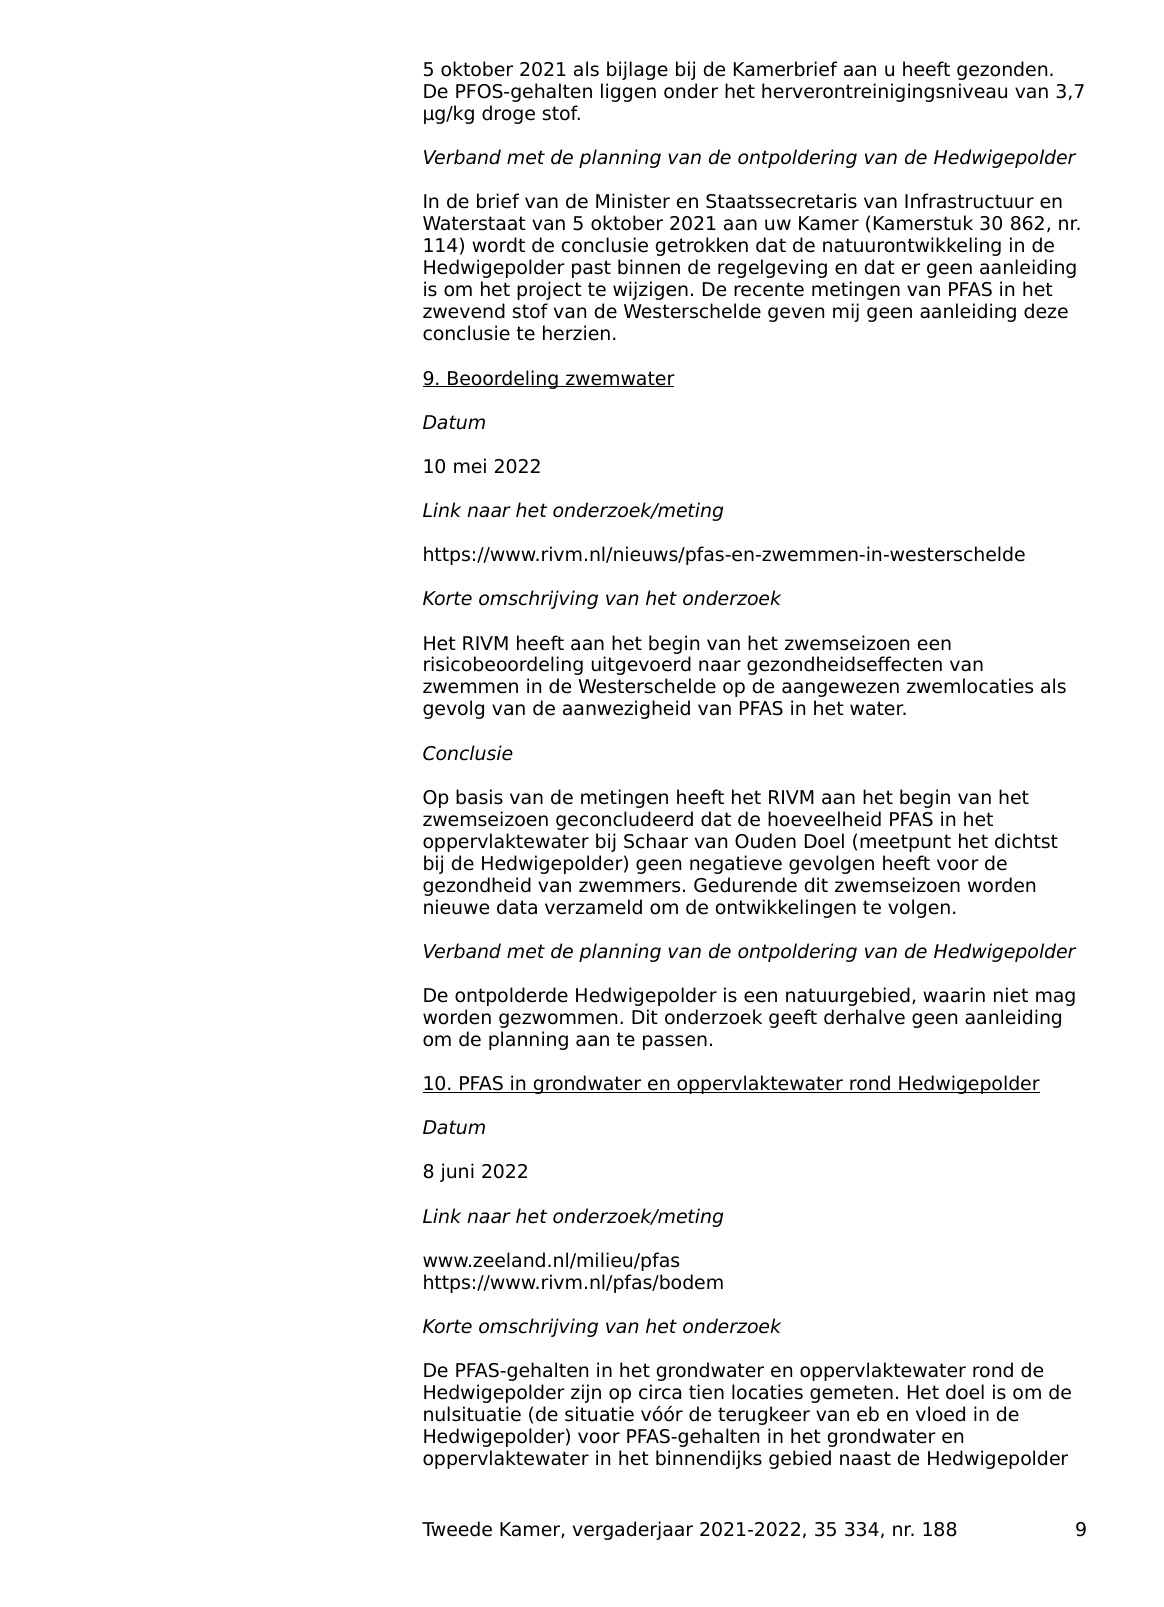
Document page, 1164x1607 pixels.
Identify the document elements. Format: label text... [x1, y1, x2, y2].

subtitle Verband met de planning van de ontpoldering van de Hedwigepolder [422, 941, 1087, 963]
text www.zeeland.nl/milieu/pfas [422, 1250, 1087, 1272]
subtitle Korte omschrijving van het onderzoek [422, 1316, 1087, 1338]
subtitle Datum [422, 1117, 1087, 1139]
text In de brief van de Minister en Staatssecretaris van Infrastructuur en Waterstaat van 5 oktober 2021 aan uw Kamer (Kamerstuk 30 862, nr. 114) wordt de conclusie getrokken dat de natuurontwikkeling in de Hedwigepolder past binnen de regelgeving en dat er geen aanleiding is om het project te wijzigen. De recente metingen van PFAS in het zwevend stof van de Westerschelde geven mij geen aanleiding deze conclusie te herzien. [422, 191, 1087, 345]
text https://www.rivm.nl/nieuws/pfas-en-zwemmen-in-westerschelde [422, 544, 1087, 566]
subtitle Datum [422, 412, 1087, 433]
subtitle Link naar het onderzoek/meting [422, 1206, 1087, 1227]
text 5 oktober 2021 als bijlage bij de Kamerbrief aan u heeft gezonden. De PFOS-gehalten liggen onder het herverontreinigingsniveau van 3,7 μg/kg droge stof. [422, 59, 1087, 125]
text 8 juni 2022 [422, 1161, 1087, 1183]
text 10 mei 2022 [422, 456, 1087, 478]
subtitle Verband met de planning van de ontpoldering van de Hedwigepolder [422, 147, 1087, 169]
subtitle Conclusie [422, 742, 1087, 764]
subtitle Link naar het onderzoek/meting [422, 500, 1087, 522]
subtitle 9. Beoordeling zwemwater [422, 367, 1087, 389]
text De PFAS-gehalten in het grondwater en oppervlaktewater rond de Hedwigepolder zijn op circa tien locaties gemeten. Het doel is om de nulsituatie (de situatie vóór de terugkeer van eb en vloed in de Hedwigepolder) voor PFAS-gehalten in het grondwater en oppervlaktewater in het binnendijks gebied naast de Hedwigepolder [422, 1360, 1087, 1470]
text Het RIVM heeft aan het begin van het zwemseizoen een risicobeoordeling uitgevoerd naar gezondheidseffecten van zwemmen in de Westerschelde op de aangewezen zwemlocaties als gevolg van de aanwezigheid van PFAS in het water. [422, 632, 1087, 720]
text De ontpolderde Hedwigepolder is een natuurgebied, waarin niet mag worden gezwommen. Dit onderzoek geeft derhalve geen aanleiding om de planning aan te passen. [422, 985, 1087, 1051]
subtitle 10. PFAS in grondwater en oppervlaktewater rond Hedwigepolder [422, 1073, 1087, 1095]
subtitle Korte omschrijving van het onderzoek [422, 588, 1087, 610]
text https://www.rivm.nl/pfas/bodem [422, 1272, 1087, 1294]
text Op basis van de metingen heeft het RIVM aan het begin van het zwemseizoen geconcludeerd dat de hoeveelheid PFAS in het oppervlaktewater bij Schaar van Ouden Doel (meetpunt het dichtst bij de Hedwigepolder) geen negatieve gevolgen heeft voor de gezondheid van zwemmers. Gedurende dit zwemseizoen worden nieuwe data verzameld om de ontwikkelingen te volgen. [422, 787, 1087, 918]
